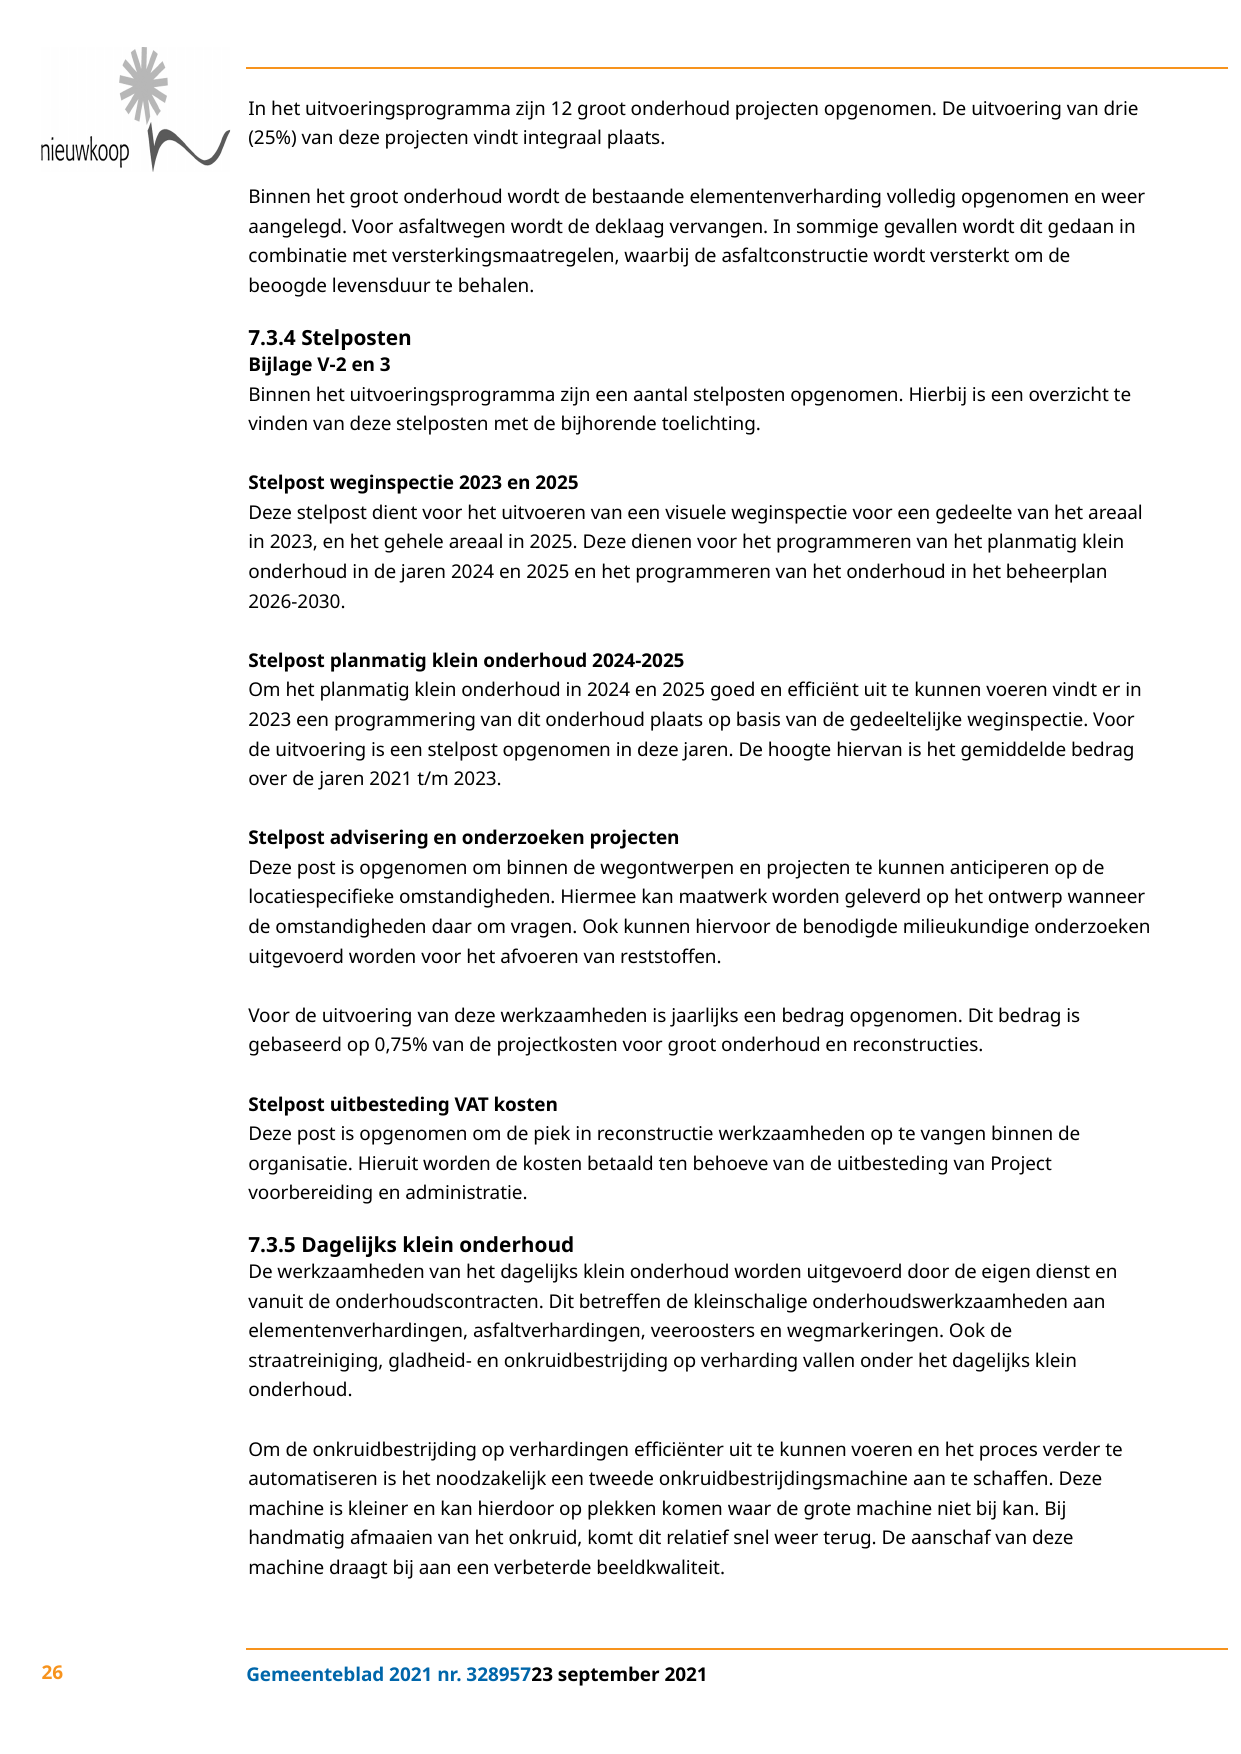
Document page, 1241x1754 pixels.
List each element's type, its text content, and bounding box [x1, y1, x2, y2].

text Om de onkruidbestrijding op verhardingen efficiënter uit te kunnen voeren en het proces verder te automatiseren is het noodzakelijk een tweede onkruidbestrijdingsmachine aan te schaffen. Deze machine is kleiner en kan hierdoor op plekken komen waar de grote machine niet bij kan. Bij handmatig afmaaien van het onkruid, komt dit relatief snel weer terug. De aanschaf van deze machine draagt bij aan een verbeterde beeldkwaliteit. [248, 1436, 1152, 1580]
text Deze post is opgenomen om de piek in reconstructie werkzaamheden op te vangen binnen de organisatie. Hieruit worden de kosten betaald ten behoeve van de uitbesteding van Project voorbereiding en administratie. [248, 1120, 1152, 1205]
text Binnen het groot onderhoud wordt de bestaande elementenverharding volledig opgenomen en weer aangelegd. Voor asfaltwegen wordt de deklaag vervangen. In sommige gevallen wordt dit gedaan in combinatie met versterkingsmaatregelen, waarbij de asfaltconstructie wordt versterkt om de beoogde levensduur te behalen. [248, 183, 1152, 298]
text Binnen het uitvoeringsprogramma zijn een aantal stelposten opgenomen. Hierbij is een overzicht te vinden van deze stelposten met de bijhorende toelichting. [248, 381, 1152, 436]
picture [41, 47, 231, 172]
text In het uitvoeringsprogramma zijn 12 groot onderhoud projecten opgenomen. De uitvoering van drie (25%) van deze projecten vindt integraal plaats. [248, 95, 1152, 150]
text De werkzaamheden van het dagelijks klein onderhoud worden uitgevoerd door de eigen dienst en vanuit de onderhoudscontracten. Dit betreffen de kleinschalige onderhoudswerkzaamheden aan elementenverhardingen, asfaltverhardingen, veeroosters en wegmarkeringen. Ook de straatreiniging, gladheid- en onkruidbestrijding op verharding vallen onder het dagelijks klein onderhoud. [248, 1258, 1152, 1402]
text Deze stelpost dient voor het uitvoeren van een visuele weginspectie voor een gedeelte van het areaal in 2023, en het gehele areaal in 2025. Deze dienen voor het programmeren van het planmatig klein onderhoud in de jaren 2024 en 2025 en het programmeren van het onderhoud in het beheerplan 2026-2030. [248, 499, 1152, 613]
text Stelpost uitbesteding VAT kosten [248, 1091, 1152, 1116]
text Deze post is opgenomen om binnen de wegontwerpen en projecten te kunnen anticiperen op de locatiespecifieke omstandigheden. Hiermee kan maatwerk worden geleverd op het ontwerp wanneer de omstandigheden daar om vragen. Ook kunnen hiervoor de benodigde milieukundige onderzoeken uitgevoerd worden voor het afvoeren van reststoffen. [248, 854, 1152, 968]
text 7.3.5 Dagelijks klein onderhoud [248, 1230, 1152, 1258]
text Om het planmatig klein onderhoud in 2024 en 2025 goed en efficiënt uit te kunnen voeren vindt er in 2023 een programmering van dit onderhoud plaats op basis van de gedeeltelijke weginspectie. Voor de uitvoering is een stelpost opgenomen in deze jaren. De hoogte hiervan is het gemiddelde bedrag over de jaren 2021 t/m 2023. [248, 677, 1152, 791]
text Stelpost advisering en onderzoeken projecten [248, 824, 1152, 850]
text Bijlage V-2 en 3 [248, 351, 1152, 377]
text 7.3.4 Stelposten [248, 323, 1152, 351]
text Stelpost planmatig klein onderhoud 2024-2025 [248, 647, 1152, 673]
text Voor de uitvoering van deze werkzaamheden is jaarlijks een bedrag opgenomen. Dit bedrag is gebaseerd op 0,75% van de projectkosten voor groot onderhoud en reconstructies. [248, 1002, 1152, 1057]
text Stelpost weginspectie 2023 en 2025 [248, 469, 1152, 495]
